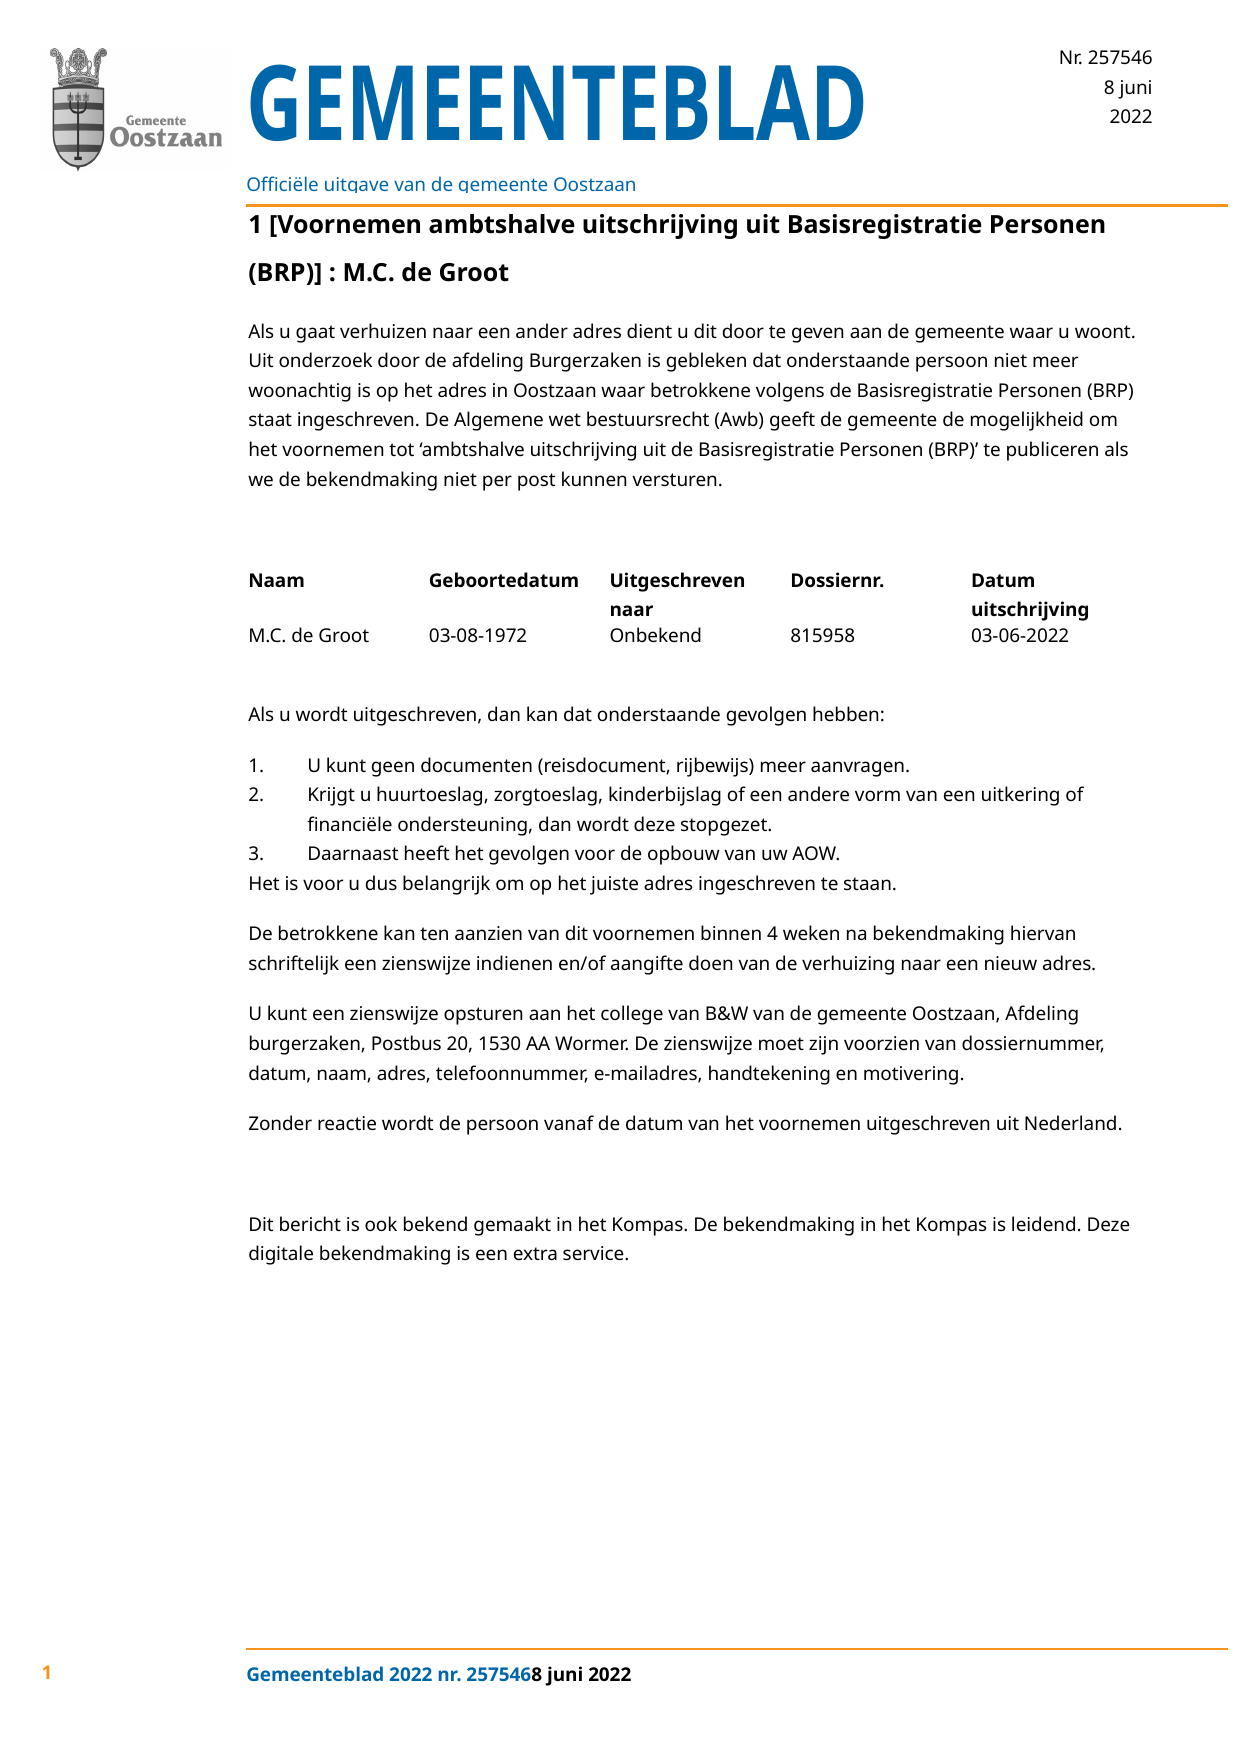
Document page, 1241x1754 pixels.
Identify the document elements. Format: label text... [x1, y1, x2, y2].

list Krijgt u huurtoeslag, zorgtoeslag, kinderbijslag of een andere vorm van een uitkering of financiële ondersteuning, dan wordt deze stopgezet. [248, 781, 1152, 837]
table_header Uitgeschreven naar [609, 567, 790, 622]
text Het is voor u dus belangrijk om op het juiste adres ingeschreven te staan. [248, 870, 1152, 896]
table_header Naam [248, 567, 429, 622]
table_cell M.C. de Groot [248, 622, 429, 648]
table_header Geboortedatum [429, 567, 609, 622]
list U kunt geen documenten (reisdocument, rijbewijs) meer aanvragen. [248, 752, 1152, 778]
list Daarnaast heeft het gevolgen voor de opbouw van uw AOW. [248, 841, 1152, 866]
table_cell 03-08-1972 [429, 622, 609, 648]
text Als u gaat verhuizen naar een ander adres dient u dit door te geven aan de gemeente waar u woont. Uit onderzoek door de afdeling Burgerzaken is gebleken dat onderstaande persoon niet meer woonachtig is op het adres in Oostzaan waar betrokkene volgens de Basisregistratie Personen (BRP) staat ingeschreven. De Algemene wet bestuursrecht (Awb) geeft de gemeente de mogelijkheid om het voornemen tot ‘ambtshalve uitschrijving uit de Basisregistratie Personen (BRP)’ te publiceren als we de bekendmaking niet per post kunnen versturen. [248, 318, 1152, 492]
table_header Dossiernr. [790, 567, 971, 622]
text 1 [Voornemen ambtshalve uitschrijving uit Basisregistratie Personen (BRP)] : M.C. de Groot [248, 207, 1152, 288]
table_cell 03-06-2022 [971, 622, 1152, 648]
table_cell Onbekend [609, 622, 790, 648]
table_header Datum uitschrijving [971, 567, 1152, 622]
text Dit bericht is ook bekend gemaakt in het Kompas. De bekendmaking in het Kompas is leidend. Deze digitale bekendmaking is een extra service. [248, 1211, 1152, 1266]
table_cell 815958 [790, 622, 971, 648]
picture [41, 47, 231, 172]
text Als u wordt uitgeschreven, dan kan dat onderstaande gevolgen hebben: [248, 701, 1152, 727]
text U kunt een zienswijze opsturen aan het college van B&W van de gemeente Oostzaan, Afdeling burgerzaken, Postbus 20, 1530 AA Wormer. De zienswijze moet zijn voorzien van dossiernummer, datum, naam, adres, telefoonnummer, e-mailadres, handtekening en motivering. [248, 1001, 1152, 1086]
text De betrokkene kan ten aanzien van dit voornemen binnen 4 weken na bekendmaking hiervan schriftelijk een zienswijze indienen en/of aangifte doen van de verhuizing naar een nieuw adres. [248, 921, 1152, 976]
text Zonder reactie wordt de persoon vanaf de datum van het voornemen uitgeschreven uit Nederland. [248, 1110, 1152, 1136]
